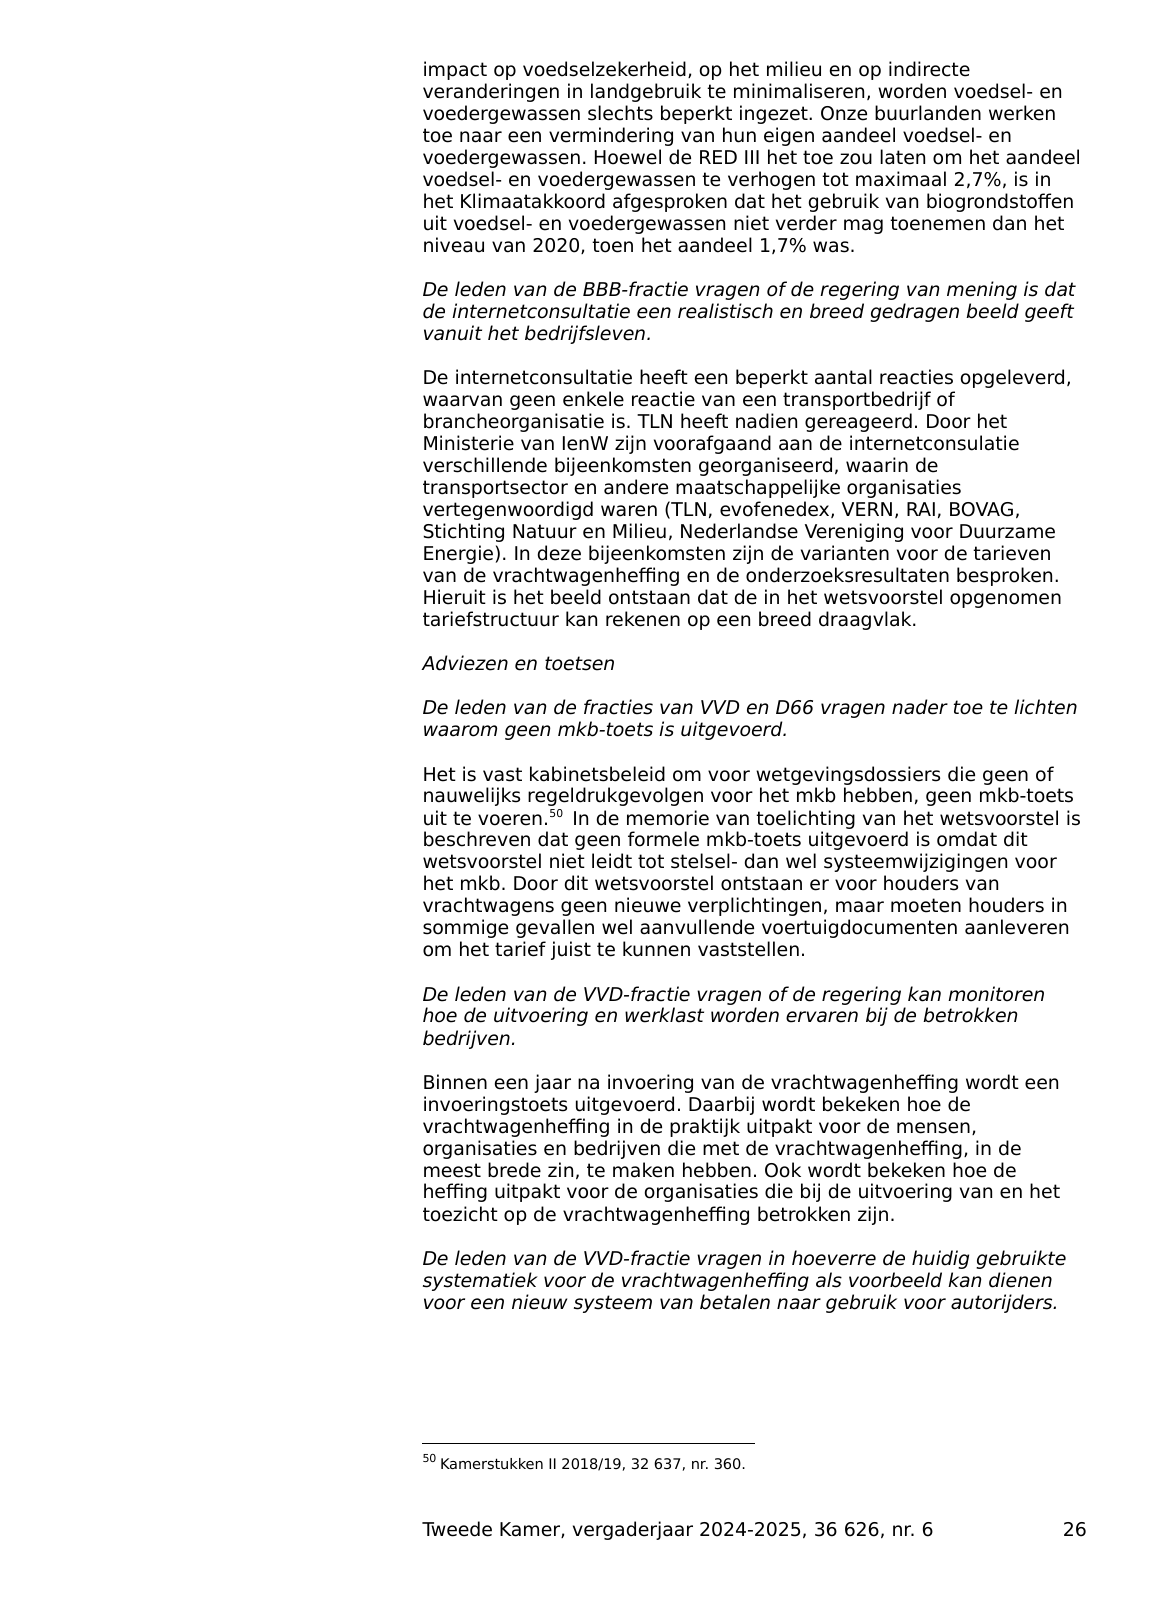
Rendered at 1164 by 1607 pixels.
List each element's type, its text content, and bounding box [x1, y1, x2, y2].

subtitle Adviezen en toetsen [422, 653, 1087, 675]
text Kamerstukken II 2018/19, 32 637, nr. 360. [422, 1452, 1087, 1474]
text De leden van de VVD-fractie vragen of de regering kan monitoren hoe de uitvoering en werklast worden ervaren bij de betrokken bedrijven. [422, 983, 1087, 1049]
text De leden van de VVD-fractie vragen in hoeverre de huidig gebruikte systematiek voor de vrachtwagenheffing als voorbeeld kan dienen voor een nieuw systeem van betalen naar gebruik voor autorijders. [422, 1248, 1087, 1313]
text Het is vast kabinetsbeleid om voor wetgevingsdossiers die geen of nauwelijks regeldrukgevolgen voor het mkb hebben, geen mkb-toets uit te voeren. In de memorie van toelichting van het wetsvoorstel is beschreven dat geen formele mkb-toets uitgevoerd is omdat dit wetsvoorstel niet leidt tot stelsel- dan wel systeemwijzigingen voor het mkb. Door dit wetsvoorstel ontstaan er voor houders van vrachtwagens geen nieuwe verplichtingen, maar moeten houders in sommige gevallen wel aanvullende voertuigdocumenten aanleveren om het tarief juist te kunnen vaststellen. [422, 763, 1087, 961]
text De leden van de fracties van VVD en D66 vragen nader toe te lichten waarom geen mkb-toets is uitgevoerd. [422, 697, 1087, 741]
text De internetconsultatie heeft een beperkt aantal reacties opgeleverd, waarvan geen enkele reactie van een transportbedrijf of brancheorganisatie is. TLN heeft nadien gereageerd. Door het Ministerie van IenW zijn voorafgaand aan de internetconsulatie verschillende bijeenkomsten georganiseerd, waarin de transportsector en andere maatschappelijke organisaties vertegenwoordigd waren (TLN, evofenedex, VERN, RAI, BOVAG, Stichting Natuur en Milieu, Nederlandse Vereniging voor Duurzame Energie). In deze bijeenkomsten zijn de varianten voor de tarieven van de vrachtwagenheffing en de onderzoeksresultaten besproken. Hieruit is het beeld ontstaan dat de in het wetsvoorstel opgenomen tariefstructuur kan rekenen op een breed draagvlak. [422, 367, 1087, 631]
text impact op voedselzekerheid, op het milieu en op indirecte veranderingen in landgebruik te minimaliseren, worden voedsel- en voedergewassen slechts beperkt ingezet. Onze buurlanden werken toe naar een vermindering van hun eigen aandeel voedsel- en voedergewassen. Hoewel de RED III het toe zou laten om het aandeel voedsel- en voedergewassen te verhogen tot maximaal 2,7%, is in het Klimaatakkoord afgesproken dat het gebruik van biogrondstoffen uit voedsel- en voedergewassen niet verder mag toenemen dan het niveau van 2020, toen het aandeel 1,7% was. [422, 59, 1087, 257]
text Binnen een jaar na invoering van de vrachtwagenheffing wordt een invoeringstoets uitgevoerd. Daarbij wordt bekeken hoe de vrachtwagenheffing in de praktijk uitpakt voor de mensen, organisaties en bedrijven die met de vrachtwagenheffing, in de meest brede zin, te maken hebben. Ook wordt bekeken hoe de heffing uitpakt voor de organisaties die bij de uitvoering van en het toezicht op de vrachtwagenheffing betrokken zijn. [422, 1072, 1087, 1225]
text De leden van de BBB-fractie vragen of de regering van mening is dat de internetconsultatie een realistisch en breed gedragen beeld geeft vanuit het bedrijfsleven. [422, 279, 1087, 345]
